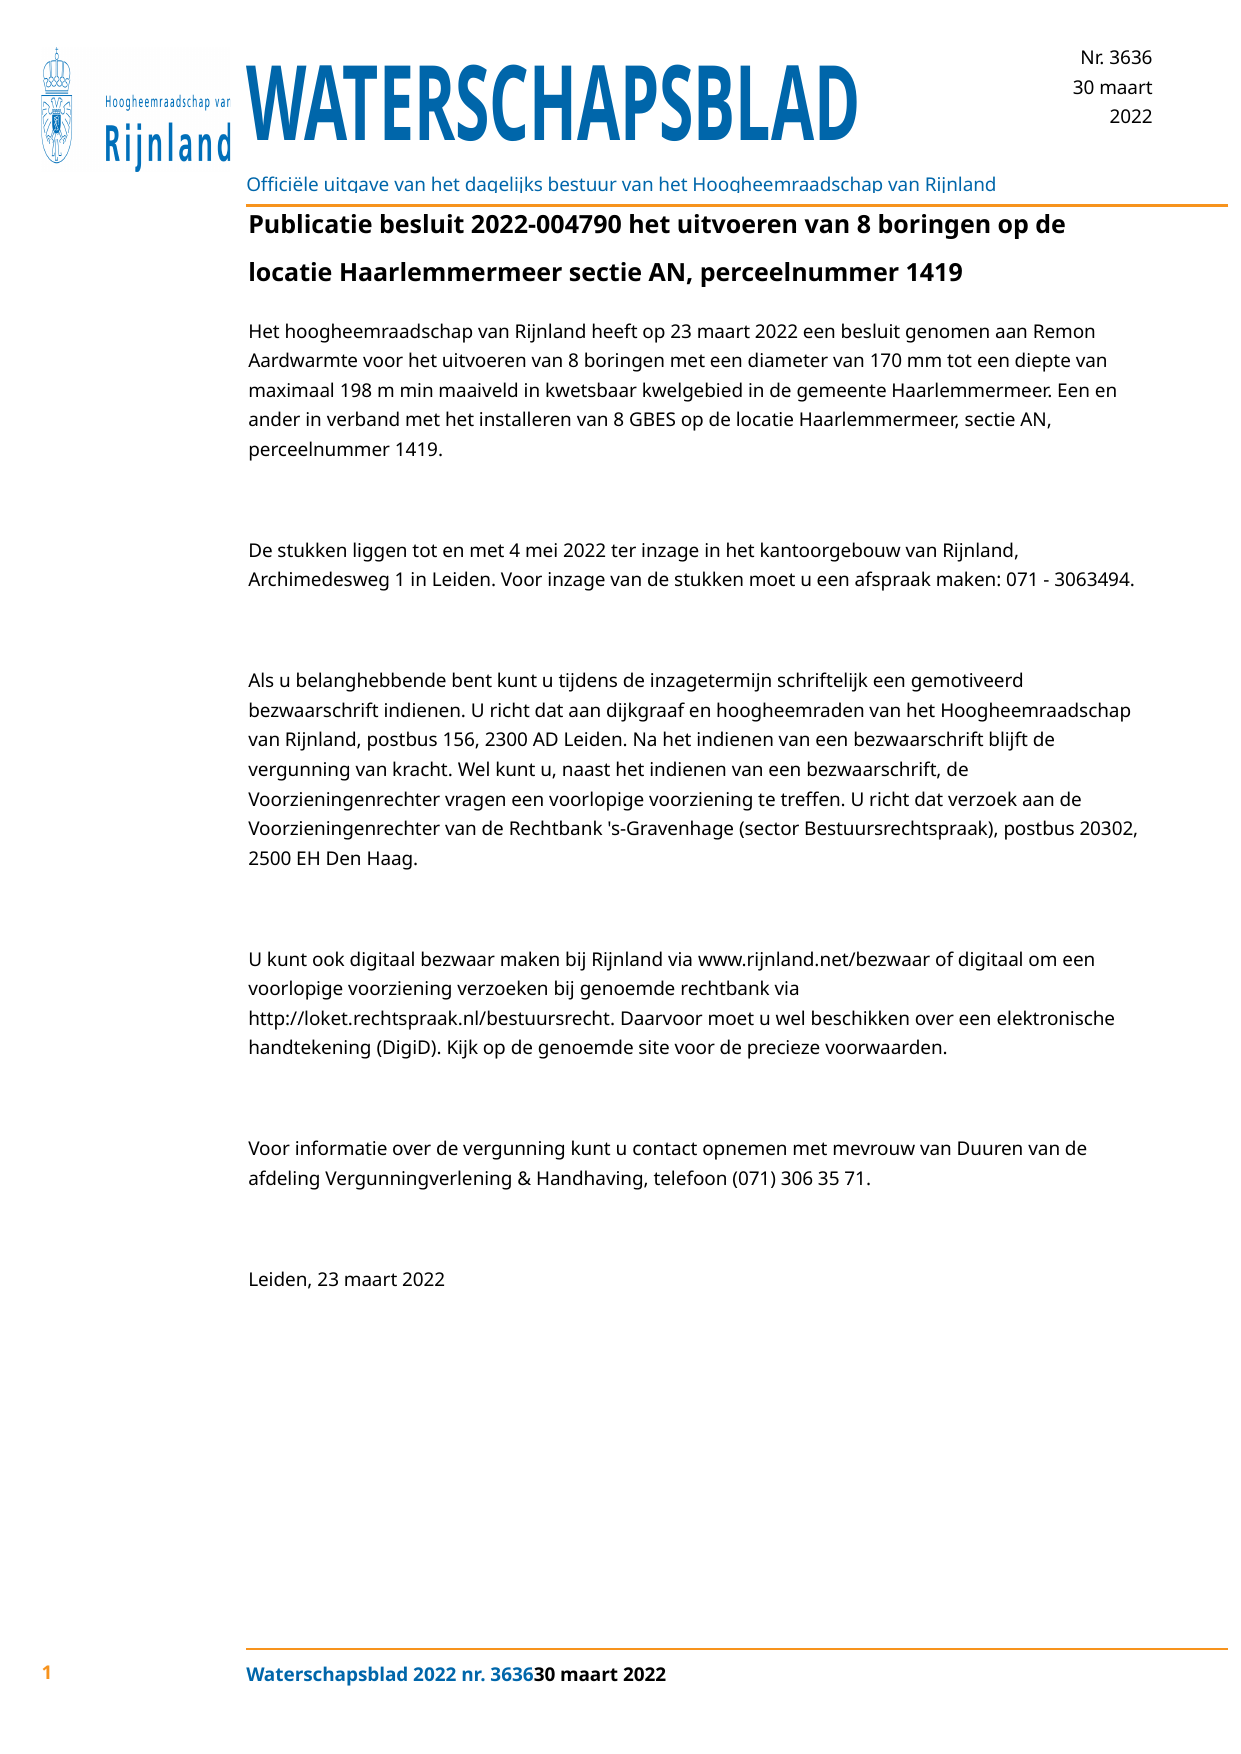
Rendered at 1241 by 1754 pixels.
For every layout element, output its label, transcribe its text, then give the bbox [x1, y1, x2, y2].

text Het hoogheemraadschap van Rijnland heeft op 23 maart 2022 een besluit genomen aan Remon Aardwarmte voor het uitvoeren van 8 boringen met een diameter van 170 mm tot een diepte van maximaal 198 m min maaiveld in kwetsbaar kwelgebied in de gemeente Haarlemmermeer. Een en ander in verband met het installeren van 8 GBES op de locatie Haarlemmermeer, sectie AN, perceelnummer 1419. [248, 318, 1152, 462]
picture [41, 47, 231, 172]
text Leiden, 23 maart 2022 [248, 1266, 1152, 1292]
text De stukken liggen tot en met 4 mei 2022 ter inzage in het kantoorgebouw van Rijnland, Archimedesweg 1 in Leiden. Voor inzage van de stukken moet u een afspraak maken: 071 - 3063494. [248, 537, 1152, 592]
text Publicatie besluit 2022-004790 het uitvoeren van 8 boringen op de locatie Haarlemmermeer sectie AN, perceelnummer 1419 [248, 207, 1152, 288]
text Voor informatie over de vergunning kunt u contact opnemen met mevrouw van Duuren van de afdeling Vergunningverlening & Handhaving, telefoon (071) 306 35 71. [248, 1135, 1152, 1191]
text Als u belanghebbende bent kunt u tijdens de inzagetermijn schriftelijk een gemotiveerd bezwaarschrift indienen. U richt dat aan dijkgraaf en hoogheemraden van het Hoogheemraadschap van Rijnland, postbus 156, 2300 AD Leiden. Na het indienen van een bezwaarschrift blijft de vergunning van kracht. Wel kunt u, naast het indienen van een bezwaarschrift, de Voorzieningenrechter vragen een voorlopige voorziening te treffen. U richt dat verzoek aan de Voorzieningenrechter van de Rechtbank 's-Gravenhage (sector Bestuursrechtspraak), postbus 20302, 2500 EH Den Haag. [248, 667, 1152, 871]
text U kunt ook digitaal bezwaar maken bij Rijnland via www.rijnland.net/bezwaar of digitaal om een voorlopige voorziening verzoeken bij genoemde rechtbank via http://loket.rechtspraak.nl/bestuursrecht. Daarvoor moet u wel beschikken over een elektronische handtekening (DigiD). Kijk op de genoemde site voor de precieze voorwaarden. [248, 946, 1152, 1060]
